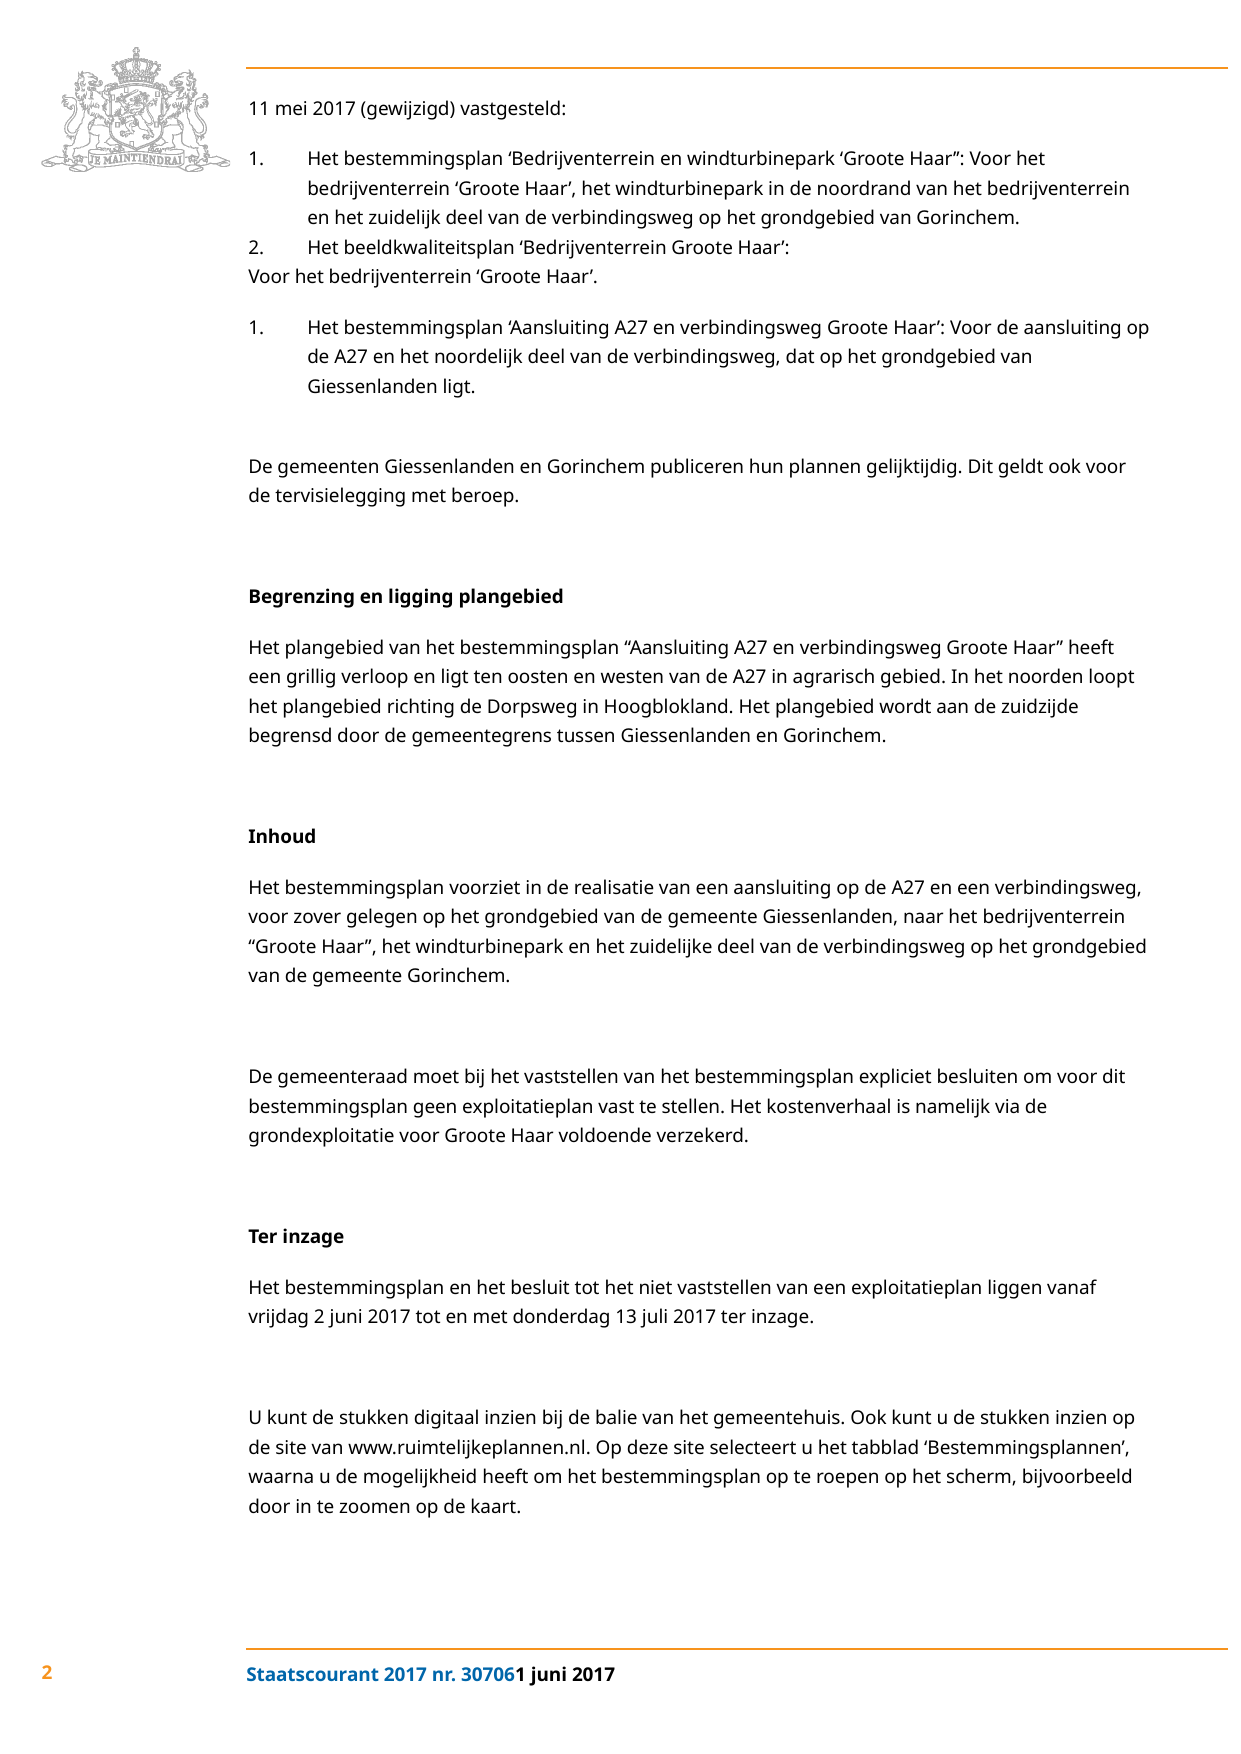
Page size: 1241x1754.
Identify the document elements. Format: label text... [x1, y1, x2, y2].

list Het bestemmingsplan ‘Bedrijventerrein en windturbinepark ‘Groote Haar’’: Voor het bedrijventerrein ‘Groote Haar’, het windturbinepark in de noordrand van het bedrijventerrein en het zuidelijk deel van de verbindingsweg op het grondgebied van Gorinchem. [248, 145, 1152, 230]
text 11 mei 2017 (gewijzigd) vastgesteld: [248, 95, 1152, 121]
text De gemeenteraad moet bij het vaststellen van het bestemmingsplan expliciet besluiten om voor dit bestemmingsplan geen exploitatieplan vast te stellen. Het kostenverhaal is namelijk via de grondexploitatie voor Groote Haar voldoende verzekerd. [248, 1063, 1152, 1148]
text Begrenzing en ligging plangebied [248, 583, 1152, 609]
text Ter inzage [248, 1223, 1152, 1249]
text U kunt de stukken digitaal inzien bij de balie van het gemeentehuis. Ook kunt u de stukken inzien op de site van www.ruimtelijkeplannen.nl. Op deze site selecteert u het tabblad ‘Bestemmingsplannen’, waarna u de mogelijkheid heeft om het bestemmingsplan op te roepen op het scherm, bijvoorbeeld door in te zoomen op de kaart. [248, 1404, 1152, 1519]
text Het bestemmingsplan en het besluit tot het niet vaststellen van een exploitatieplan liggen vanaf vrijdag 2 juni 2017 tot en met donderdag 13 juli 2017 ter inzage. [248, 1274, 1152, 1329]
text Het bestemmingsplan voorziet in de realisatie van een aansluiting op de A27 en een verbindingsweg, voor zover gelegen op het grondgebied van de gemeente Giessenlanden, naar het bedrijventerrein “Groote Haar”, het windturbinepark en het zuidelijke deel van de verbindingsweg op het grondgebied van de gemeente Gorinchem. [248, 874, 1152, 988]
picture [41, 47, 231, 172]
text Voor het bedrijventerrein ‘Groote Haar’. [248, 263, 1152, 289]
text De gemeenten Giessenlanden en Gorinchem publiceren hun plannen gelijktijdig. Dit geldt ook voor de tervisielegging met beroep. [248, 453, 1152, 508]
list Het bestemmingsplan ‘Aansluiting A27 en verbindingsweg Groote Haar’: Voor de aansluiting op de A27 en het noordelijk deel van de verbindingsweg, dat op het grondgebied van Giessenlanden ligt. [248, 314, 1152, 399]
text Inhoud [248, 823, 1152, 849]
list Het beeldkwaliteitsplan ‘Bedrijventerrein Groote Haar’: [248, 234, 1152, 260]
text Het plangebied van het bestemmingsplan “Aansluiting A27 en verbindingsweg Groote Haar” heeft een grillig verloop en ligt ten oosten en westen van de A27 in agrarisch gebied. In het noorden loopt het plangebied richting de Dorpsweg in Hoogblokland. Het plangebied wordt aan de zuidzijde begrensd door de gemeentegrens tussen Giessenlanden en Gorinchem. [248, 634, 1152, 748]
